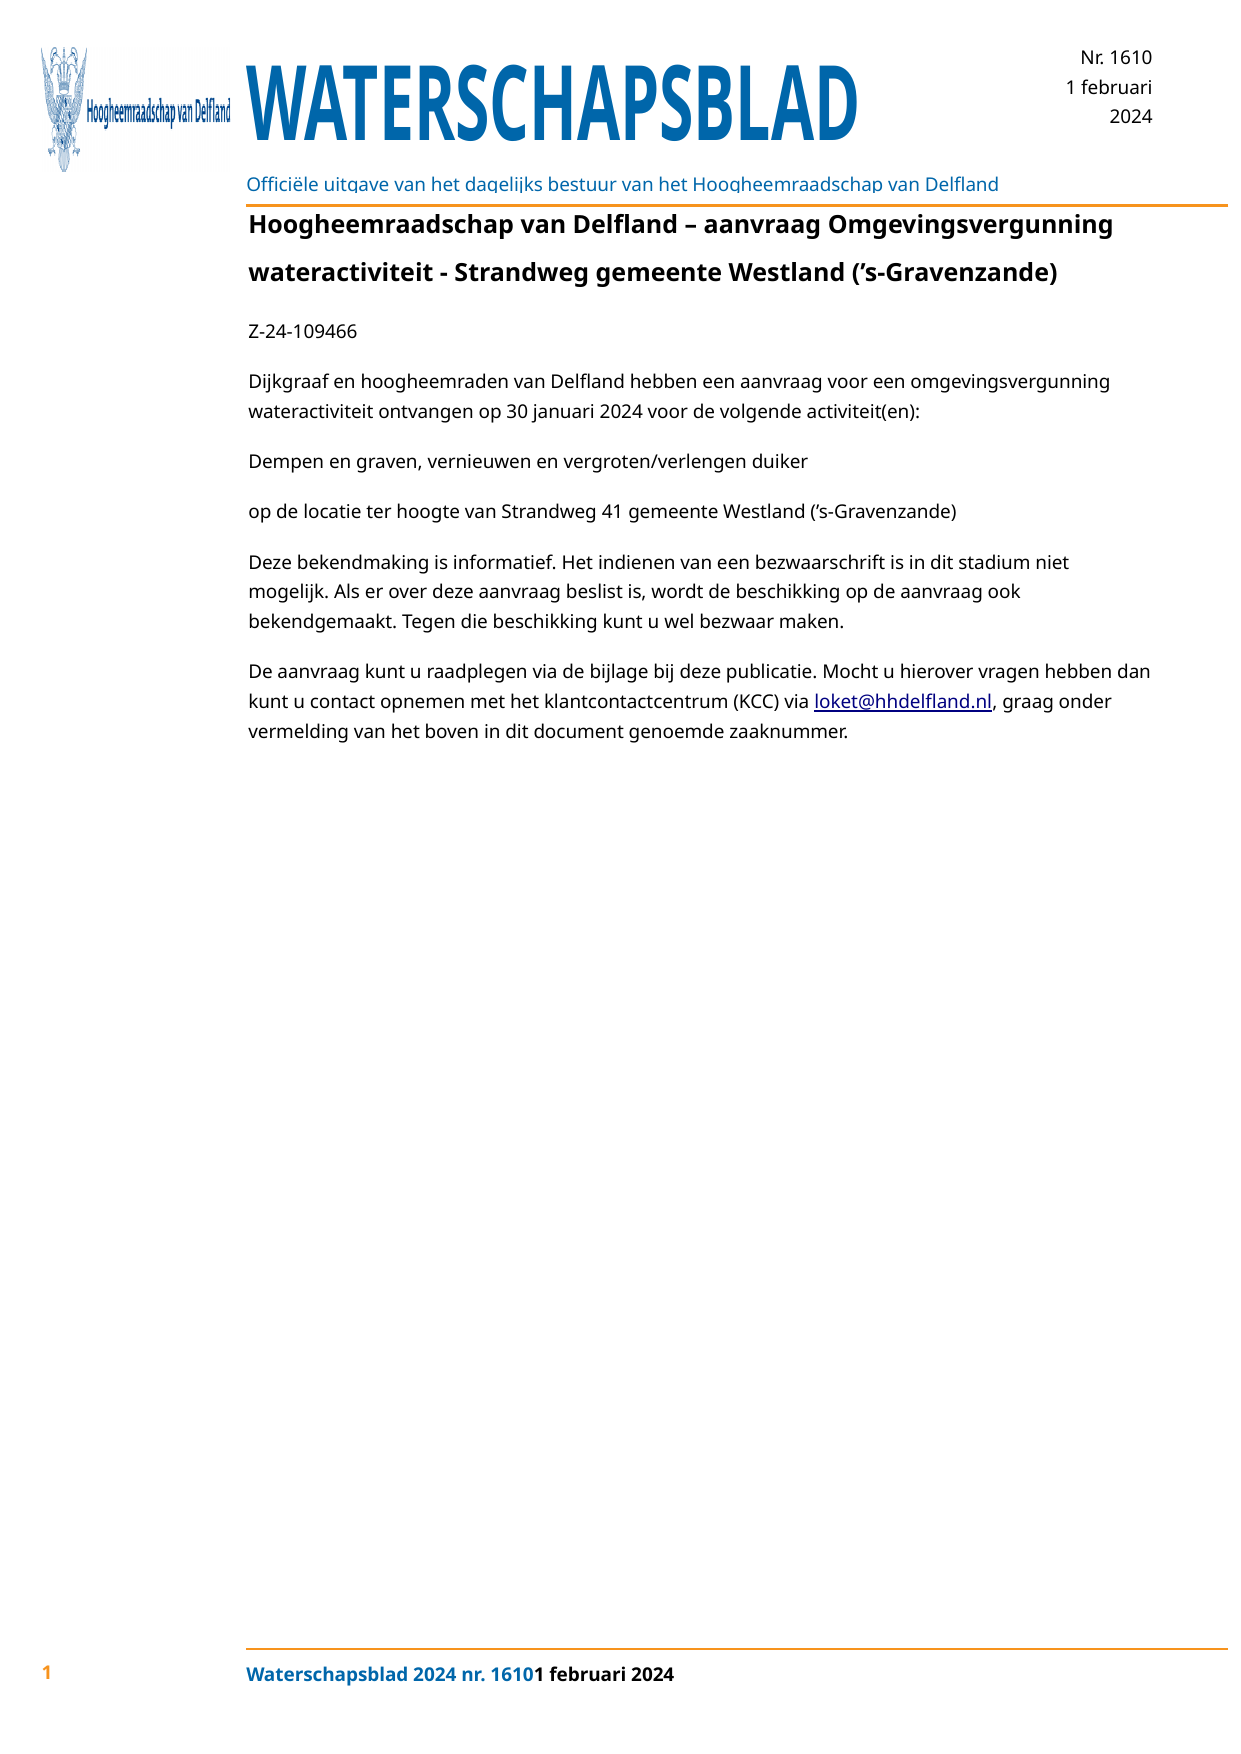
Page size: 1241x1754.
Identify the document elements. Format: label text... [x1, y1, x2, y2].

text Dempen en graven, vernieuwen en vergroten/verlengen duiker [248, 448, 1152, 474]
text Deze bekendmaking is informatief. Het indienen van een bezwaarschrift is in dit stadium niet mogelijk. Als er over deze aanvraag beslist is, wordt de beschikking op de aanvraag ook bekendgemaakt. Tegen die beschikking kunt u wel bezwaar maken. [248, 549, 1152, 634]
text Hoogheemraadschap van Delfland – aanvraag Omgevingsvergunning wateractiviteit - Strandweg gemeente Westland (’s-Gravenzande) [248, 207, 1152, 288]
picture [41, 47, 231, 172]
text op de locatie ter hoogte van Strandweg 41 gemeente Westland (’s-Gravenzande) [248, 499, 1152, 524]
text Dijkgraaf en hoogheemraden van Delfland hebben een aanvraag voor een omgevingsvergunning wateractiviteit ontvangen op 30 januari 2024 voor de volgende activiteit(en): [248, 368, 1152, 424]
text Z-24-109466 [248, 318, 1152, 344]
text De aanvraag kunt u raadplegen via de bijlage bij deze publicatie. Mocht u hierover vragen hebben dan kunt u contact opnemen met het klantcontactcentrum (KCC) via loket@hhdelfland.nl, graag onder vermelding van het boven in dit document genoemde zaaknummer. [248, 659, 1152, 744]
